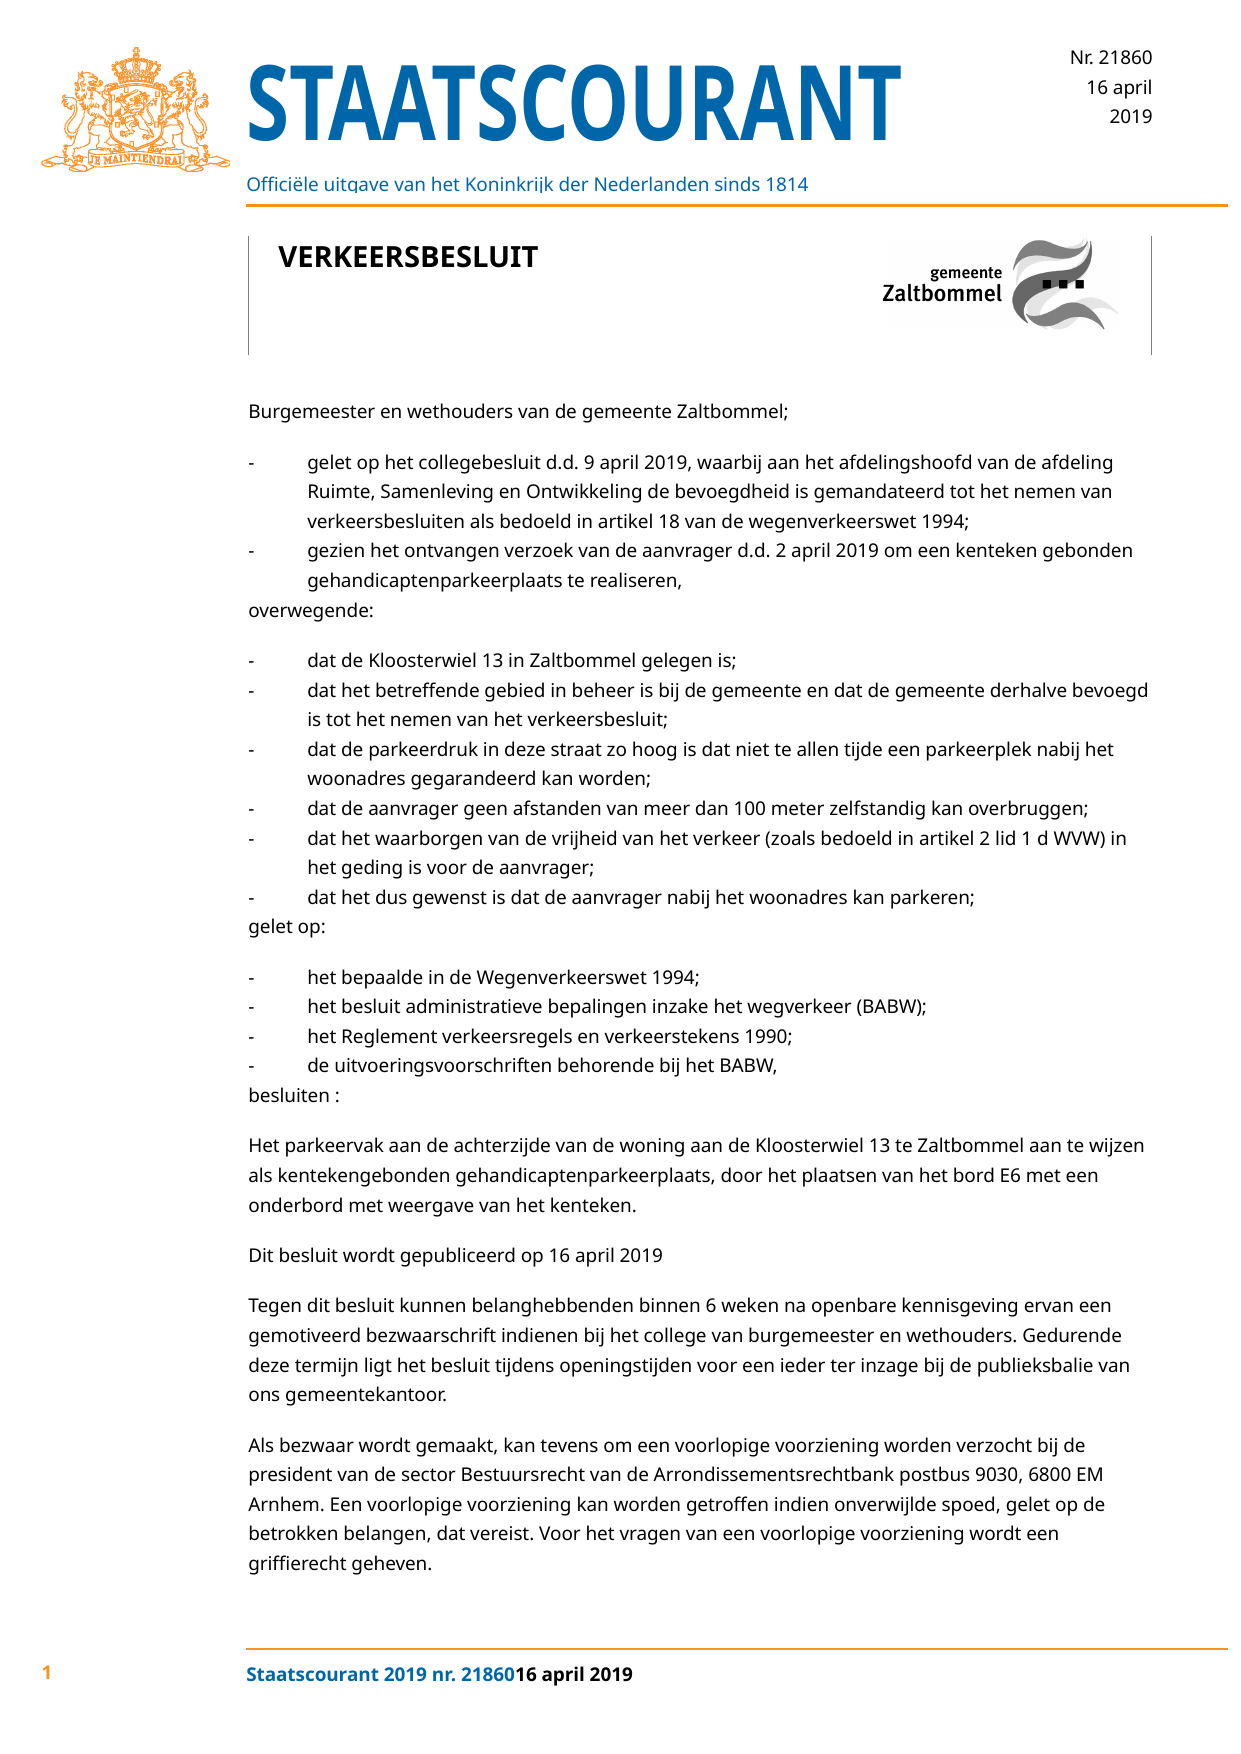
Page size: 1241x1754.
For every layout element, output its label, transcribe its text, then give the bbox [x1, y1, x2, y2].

text besluiten : [248, 1082, 1152, 1108]
table_header [1119, 236, 1151, 329]
list dat de Kloosterwiel 13 in Zaltbommel gelegen is; [248, 647, 1152, 673]
text overwegende: [248, 597, 1152, 622]
list de uitvoeringsvoorschriften behorende bij het BABW, [248, 1053, 1152, 1078]
list dat het dus gewenst is dat de aanvrager nabij het woonadres kan parkeren; [248, 884, 1152, 909]
list dat de parkeerdruk in deze straat zo hoog is dat niet te allen tijde een parkeerplek nabij het woonadres gegarandeerd kan worden; [248, 736, 1152, 791]
list dat het waarborgen van de vrijheid van het verkeer (zoals bedoeld in artikel 2 lid 1 d WVW) in het geding is voor de aanvrager; [248, 825, 1152, 880]
table_header VERKEERSBESLUIT [249, 236, 850, 355]
text Dit besluit wordt gepubliceerd op 16 april 2019 [248, 1242, 1152, 1268]
list dat de aanvrager geen afstanden van meer dan 100 meter zelfstandig kan overbruggen; [248, 795, 1152, 821]
text Het parkeervak aan de achterzijde van de woning aan de Kloosterwiel 13 te Zaltbommel aan te wijzen als kentekengebonden gehandicaptenparkeerplaats, door het plaatsen van het bord E6 met een onderbord met weergave van het kenteken. [248, 1133, 1152, 1217]
picture [882, 236, 1119, 330]
text gelet op: [248, 913, 1152, 939]
text Burgemeester en wethouders van de gemeente Zaltbommel; [248, 398, 1152, 424]
text Tegen dit besluit kunnen belanghebbenden binnen 6 weken na openbare kennisgeving ervan een gemotiveerd bezwaarschrift indienen bij het college van burgemeester en wethouders. Gedurende deze termijn ligt het besluit tijdens openingstijden voor een ieder ter inzage bij de publieksbalie van ons gemeentekantoor. [248, 1293, 1152, 1407]
list gezien het ontvangen verzoek van de aanvrager d.d. 2 april 2019 om een kenteken gebonden gehandicaptenparkeerplaats te realiseren, [248, 538, 1152, 593]
list dat het betreffende gebied in beheer is bij de gemeente en dat de gemeente derhalve bevoegd is tot het nemen van het verkeersbesluit; [248, 677, 1152, 732]
table_header [850, 330, 1151, 355]
picture [41, 47, 231, 172]
table_header [850, 236, 882, 329]
text Als bezwaar wordt gemaakt, kan tevens om een voorlopige voorziening worden verzocht bij de president van de sector Bestuursrecht van de Arrondissementsrechtbank postbus 9030, 6800 EM Arnhem. Een voorlopige voorziening kan worden getroffen indien onverwijlde spoed, gelet op de betrokken belangen, dat vereist. Voor het vragen van een voorlopige voorziening wordt een griffierecht geheven. [248, 1432, 1152, 1576]
list het bepaalde in de Wegenverkeerswet 1994; [248, 964, 1152, 989]
list het besluit administratieve bepalingen inzake het wegverkeer (BABW); [248, 993, 1152, 1019]
list het Reglement verkeersregels en verkeerstekens 1990; [248, 1023, 1152, 1049]
list gelet op het collegebesluit d.d. 9 april 2019, waarbij aan het afdelingshoofd van de afdeling Ruimte, Samenleving en Ontwikkeling de bevoegdheid is gemandateerd tot het nemen van verkeersbesluiten als bedoeld in artikel 18 van de wegenverkeerswet 1994; [248, 449, 1152, 534]
